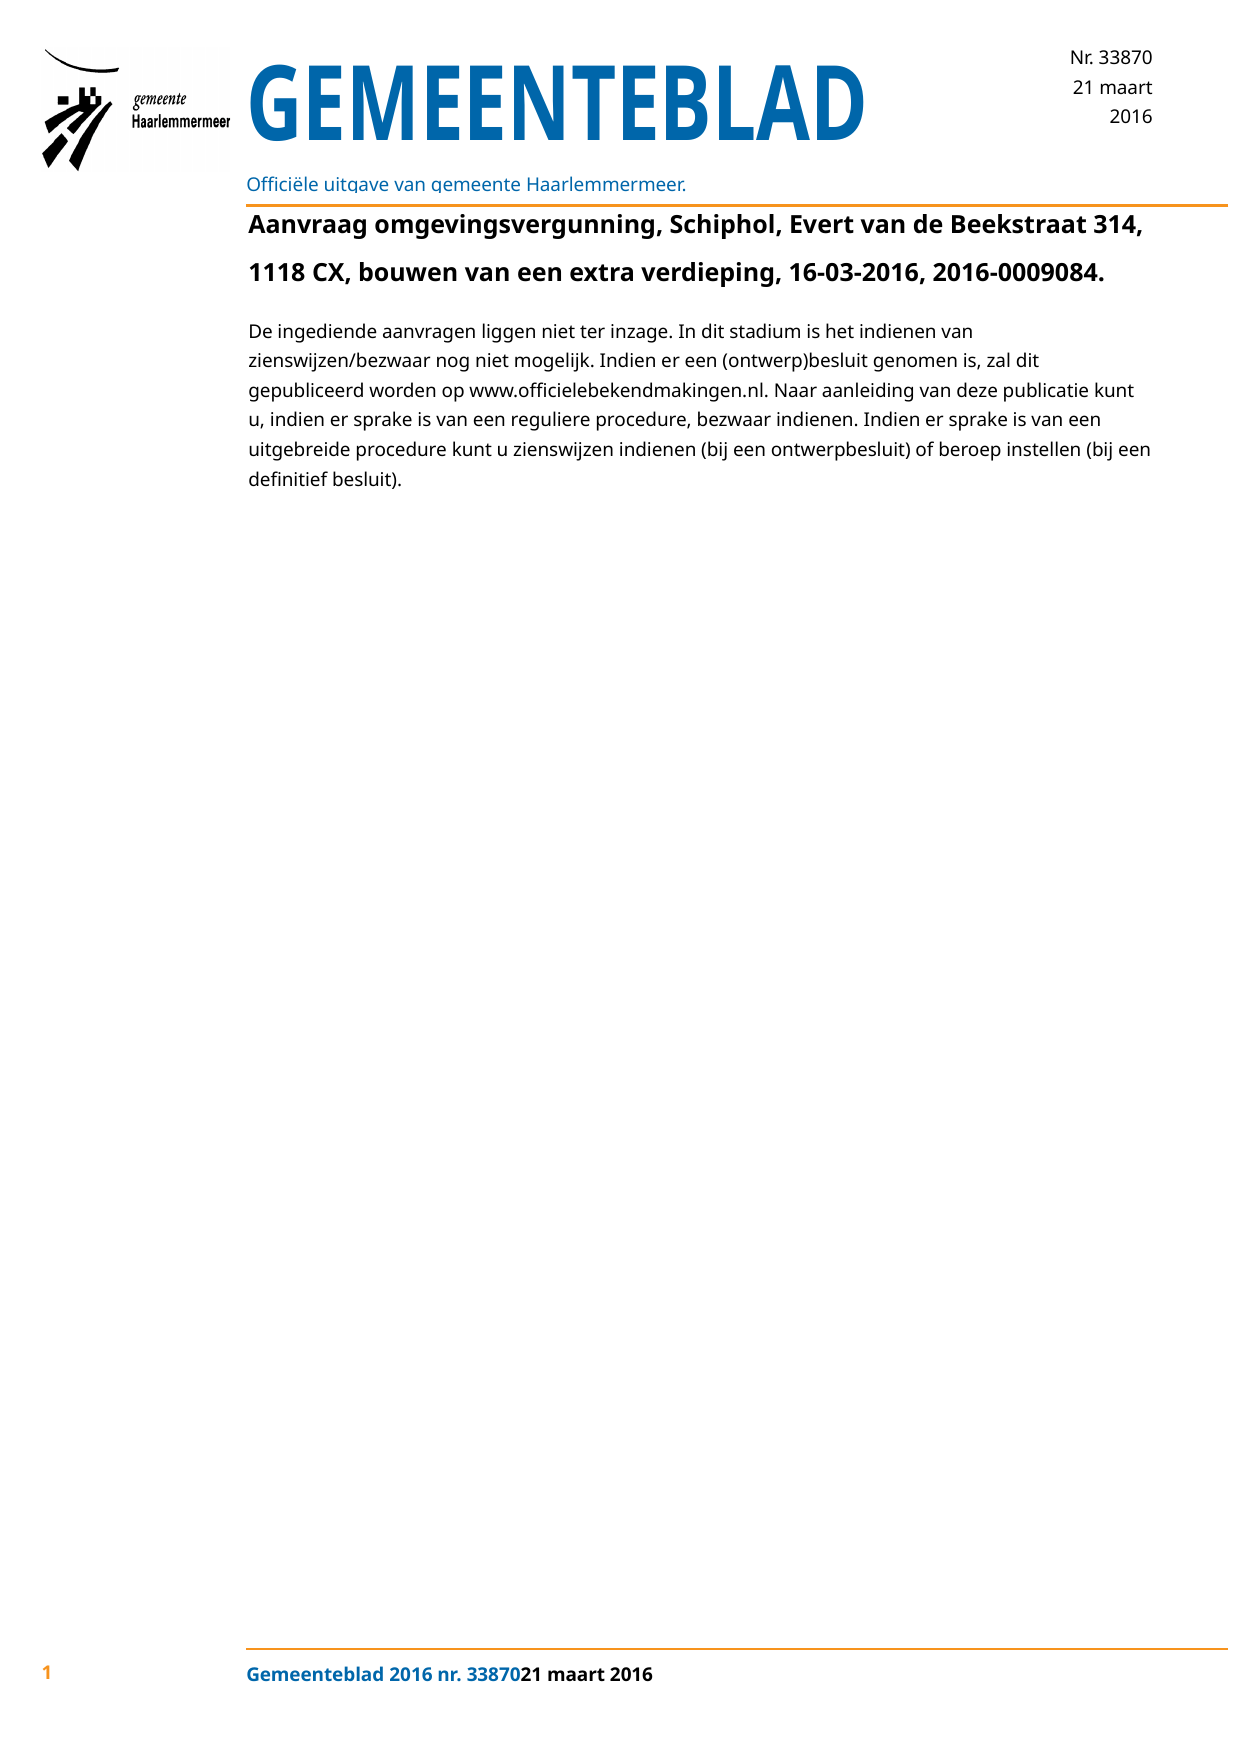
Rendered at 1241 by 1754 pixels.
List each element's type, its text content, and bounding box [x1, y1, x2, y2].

picture [41, 47, 231, 172]
text De ingediende aanvragen liggen niet ter inzage. In dit stadium is het indienen van zienswijzen/bezwaar nog niet mogelijk. Indien er een (ontwerp)besluit genomen is, zal dit gepubliceerd worden op www.officielebekendmakingen.nl. Naar aanleiding van deze publicatie kunt u, indien er sprake is van een reguliere procedure, bezwaar indienen. Indien er sprake is van een uitgebreide procedure kunt u zienswijzen indienen (bij een ontwerpbesluit) of beroep instellen (bij een definitief besluit). [248, 318, 1152, 492]
text Aanvraag omgevingsvergunning, Schiphol, Evert van de Beekstraat 314, 1118 CX, bouwen van een extra verdieping, 16-03-2016, 2016-0009084. [248, 207, 1152, 288]
